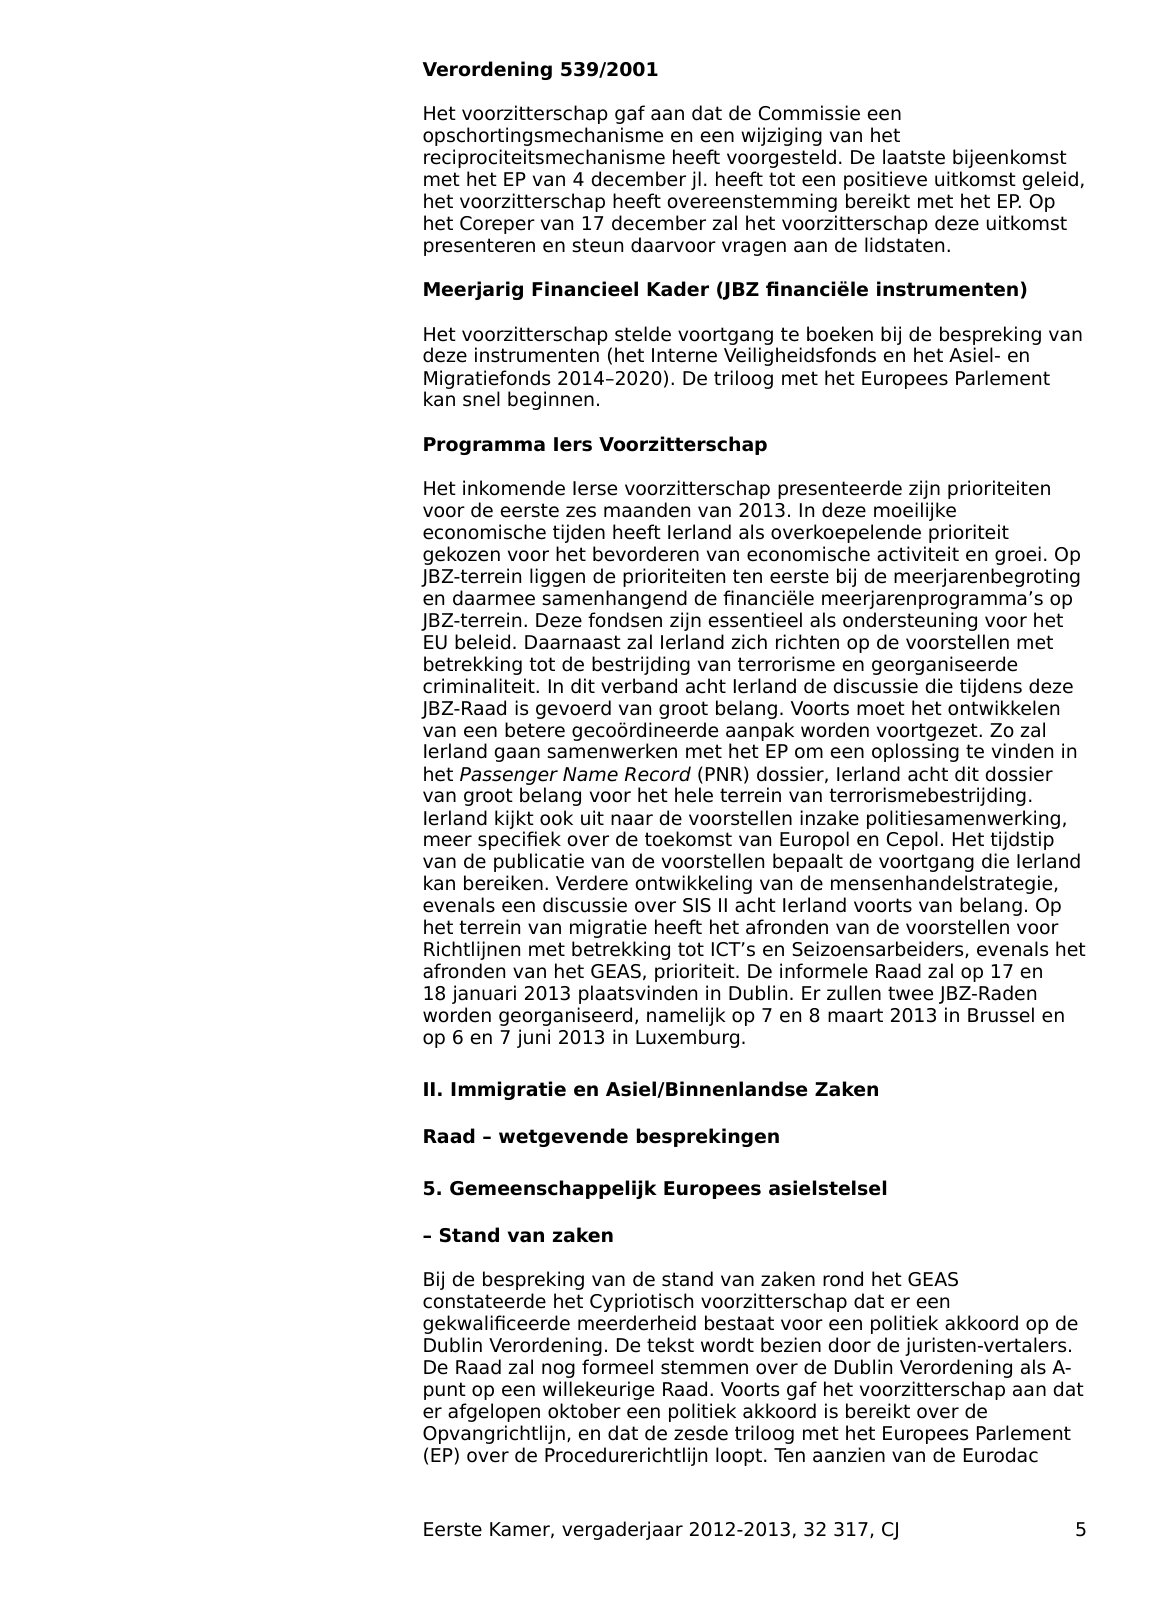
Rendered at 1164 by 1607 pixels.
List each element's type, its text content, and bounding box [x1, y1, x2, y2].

text Het voorzitterschap stelde voortgang te boeken bij de bespreking van deze instrumenten (het Interne Veiligheidsfonds en het Asiel- en Migratiefonds 2014–2020). De triloog met het Europees Parlement kan snel beginnen. [422, 323, 1087, 411]
text Bij de bespreking van de stand van zaken rond het GEAS constateerde het Cypriotisch voorzitterschap dat er een gekwalificeerde meerderheid bestaat voor een politiek akkoord op de Dublin Verordening. De tekst wordt bezien door de juristen-vertalers. De Raad zal nog formeel stemmen over de Dublin Verordening als A-punt op een willekeurige Raad. Voorts gaf het voorzitterschap aan dat er afgelopen oktober een politiek akkoord is bereikt over de Opvangrichtlijn, en dat de zesde triloog met het Europees Parlement (EP) over de Procedurerichtlijn loopt. Ten aanzien van de Eurodac [422, 1269, 1087, 1467]
text Het voorzitterschap gaf aan dat de Commissie een opschortingsmechanisme en een wijziging van het reciprociteitsmechanisme heeft voorgesteld. De laatste bijeenkomst met het EP van 4 december jl. heeft tot een positieve uitkomst geleid, het voorzitterschap heeft overeenstemming bereikt met het EP. Op het Coreper van 17 december zal het voorzitterschap deze uitkomst presenteren en steun daarvoor vragen aan de lidstaten. [422, 103, 1087, 257]
text Het inkomende Ierse voorzitterschap presenteerde zijn prioriteiten voor de eerste zes maanden van 2013. In deze moeilijke economische tijden heeft Ierland als overkoepelende prioriteit gekozen voor het bevorderen van economische activiteit en groei. Op JBZ-terrein liggen de prioriteiten ten eerste bij de meerjarenbegroting en daarmee samenhangend de financiële meerjarenprogramma’s op JBZ-terrein. Deze fondsen zijn essentieel als ondersteuning voor het EU beleid. Daarnaast zal Ierland zich richten op de voorstellen met betrekking tot de bestrijding van terrorisme en georganiseerde criminaliteit. In dit verband acht Ierland de discussie die tijdens deze JBZ-Raad is gevoerd van groot belang. Voorts moet het ontwikkelen van een betere gecoördineerde aanpak worden voortgezet. Zo zal Ierland gaan samenwerken met het EP om een oplossing te vinden in het Passenger Name Record (PNR) dossier, Ierland acht dit dossier van groot belang voor het hele terrein van terrorismebestrijding. Ierland kijkt ook uit naar de voorstellen inzake politiesamenwerking, meer specifiek over de toekomst van Europol en Cepol. Het tijdstip van de publicatie van de voorstellen bepaalt de voortgang die Ierland kan bereiken. Verdere ontwikkeling van de mensenhandelstrategie, evenals een discussie over SIS II acht Ierland voorts van belang. Op het terrein van migratie heeft het afronden van de voorstellen voor Richtlijnen met betrekking tot ICT’s en Seizoensarbeiders, evenals het afronden van het GEAS, prioriteit. De informele Raad zal op 17 en 18 januari 2013 plaatsvinden in Dublin. Er zullen twee JBZ-Raden worden georganiseerd, namelijk op 7 en 8 maart 2013 in Brussel en op 6 en 7 juni 2013 in Luxemburg. [422, 478, 1087, 1049]
subtitle – Stand van zaken [422, 1225, 1087, 1247]
subtitle 5. Gemeenschappelijk Europees asielstelsel [422, 1178, 1087, 1200]
subtitle II. Immigratie en Asiel/Binnenlandse Zaken [422, 1079, 1087, 1101]
subtitle Raad – wetgevende besprekingen [422, 1126, 1087, 1148]
subtitle Meerjarig Financieel Kader (JBZ financiële instrumenten) [422, 279, 1087, 301]
subtitle Programma Iers Voorzitterschap [422, 433, 1087, 456]
subtitle Verordening 539/2001 [422, 59, 1087, 81]
